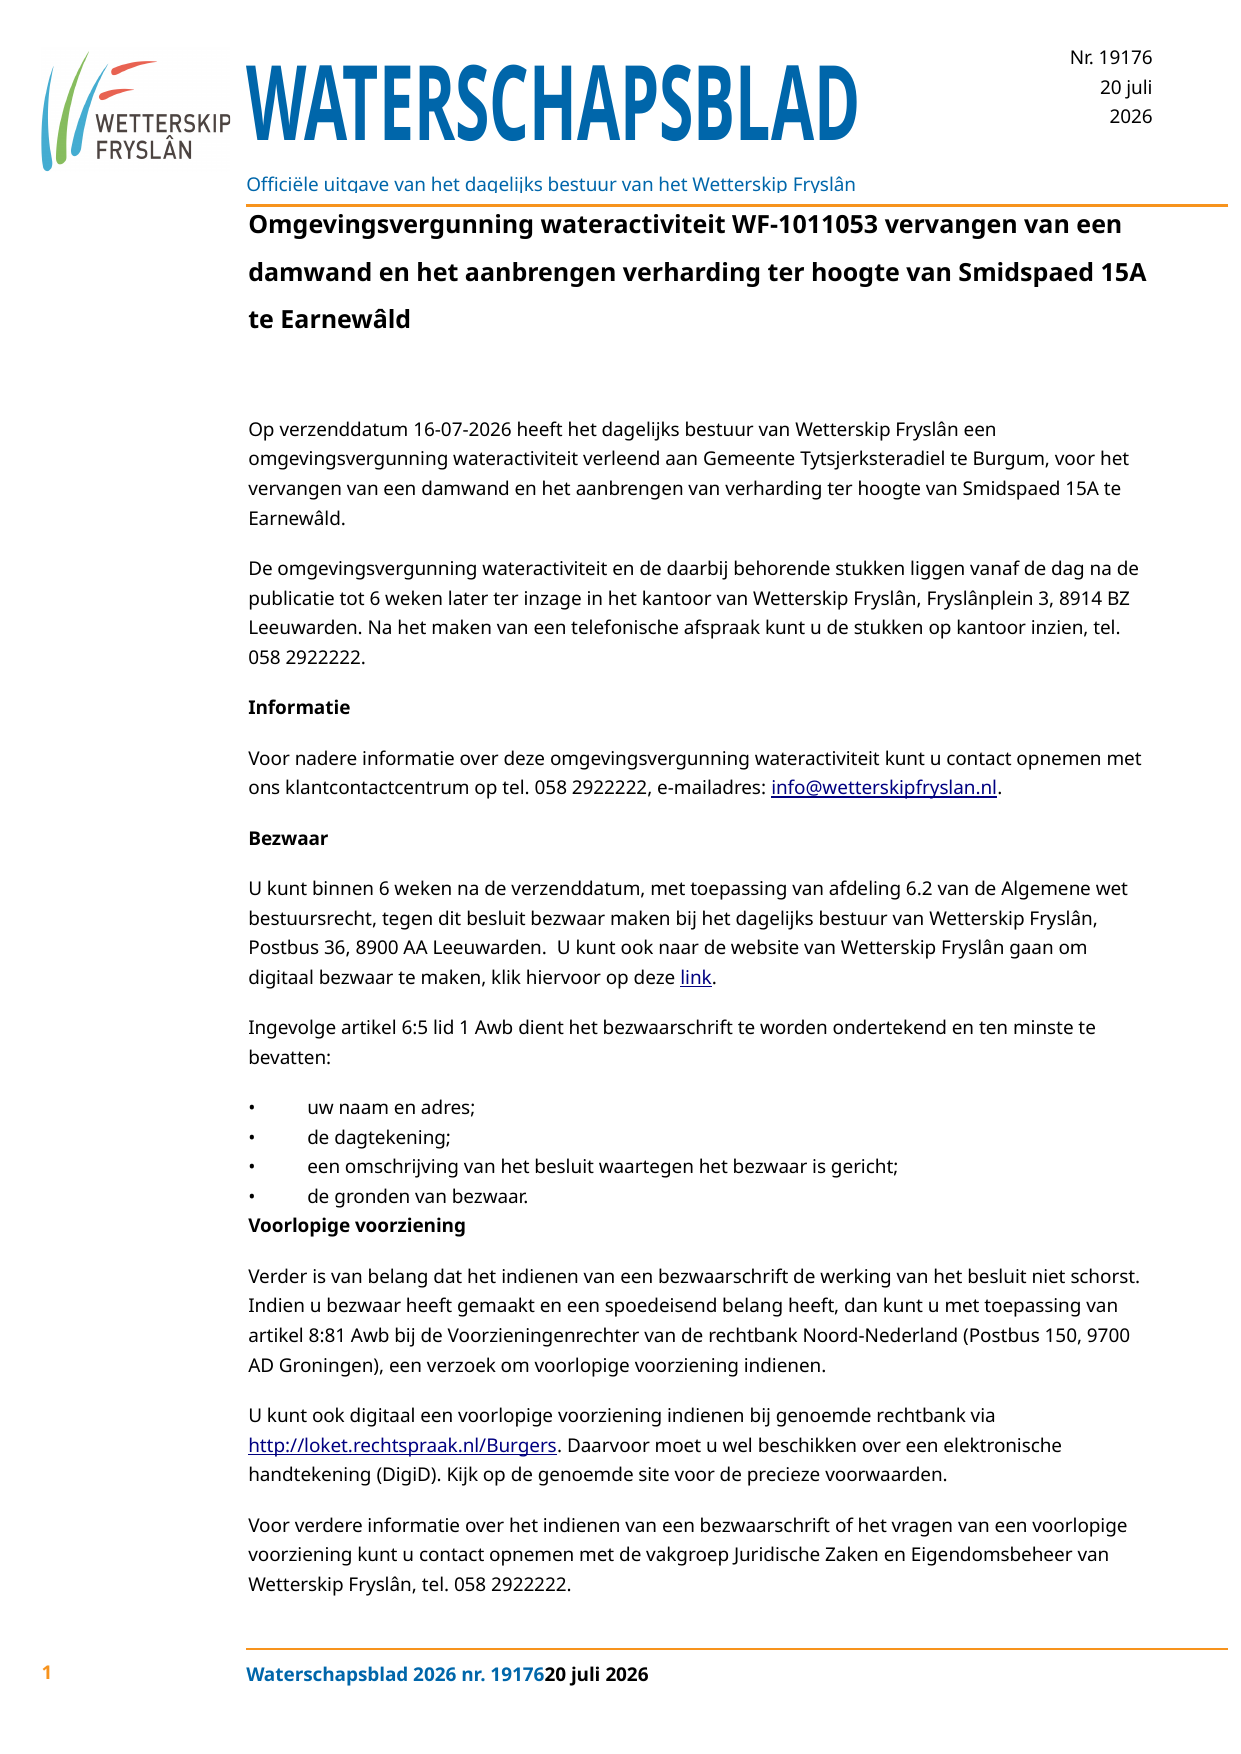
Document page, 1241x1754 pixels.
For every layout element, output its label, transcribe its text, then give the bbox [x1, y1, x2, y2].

text Voor nadere informatie over deze omgevingsvergunning wateractiviteit kunt u contact opnemen met ons klantcontactcentrum op tel. 058 2922222, e-mailadres: info@wetterskipfryslan.nl. [248, 745, 1152, 800]
text Omgevingsvergunning wateractiviteit WF-1011053 vervangen van een damwand en het aanbrengen verharding ter hoogte van Smidspaed 15A te Earnewâld [248, 207, 1152, 336]
text Voor verdere informatie over het indienen van een bezwaarschrift of het vragen van een voorlopige voorziening kunt u contact opnemen met de vakgroep Juridische Zaken en Eigendomsbeheer van Wetterskip Fryslân, tel. 058 2922222. [248, 1512, 1152, 1597]
text U kunt binnen 6 weken na de verzenddatum, met toepassing van afdeling 6.2 van de Algemene wet bestuursrecht, tegen dit besluit bezwaar maken bij het dagelijks bestuur van Wetterskip Fryslân, Postbus 36, 8900 AA Leeuwarden. U kunt ook naar de website van Wetterskip Fryslân gaan om digitaal bezwaar te maken, klik hiervoor op deze link. [248, 875, 1152, 989]
list een omschrijving van het besluit waartegen het bezwaar is gericht; [248, 1153, 1152, 1179]
text Voorlopige voorziening [248, 1213, 1152, 1238]
text Bezwaar [248, 825, 1152, 850]
picture [41, 47, 231, 172]
text Verder is van belang dat het indienen van een bezwaarschrift de werking van het besluit niet schorst. Indien u bezwaar heeft gemaakt en een spoedeisend belang heeft, dan kunt u met toepassing van artikel 8:81 Awb bij de Voorzieningenrechter van de rechtbank Noord-Nederland (Postbus 150, 9700 AD Groningen), een verzoek om voorlopige voorziening indienen. [248, 1263, 1152, 1377]
list de dagtekening; [248, 1124, 1152, 1149]
text Informatie [248, 694, 1152, 720]
text Ingevolge artikel 6:5 lid 1 Awb dient het bezwaarschrift te worden ondertekend en ten minste te bevatten: [248, 1014, 1152, 1069]
list uw naam en adres; [248, 1094, 1152, 1120]
list de gronden van bezwaar. [248, 1183, 1152, 1209]
text De omgevingsvergunning wateractiviteit en de daarbij behorende stukken liggen vanaf de dag na de publicatie tot 6 weken later ter inzage in het kantoor van Wetterskip Fryslân, Fryslânplein 3, 8914 BZ Leeuwarden. Na het maken van een telefonische afspraak kunt u de stukken op kantoor inzien, tel. 058 2922222. [248, 555, 1152, 669]
text Op verzenddatum 16-07-2026 heeft het dagelijks bestuur van Wetterskip Fryslân een omgevingsvergunning wateractiviteit verleend aan Gemeente Tytsjerksteradiel te Burgum, voor het vervangen van een damwand en het aanbrengen van verharding ter hoogte van Smidspaed 15A te Earnewâld. [248, 416, 1152, 530]
text U kunt ook digitaal een voorlopige voorziening indienen bij genoemde rechtbank via http://loket.rechtspraak.nl/Burgers. Daarvoor moet u wel beschikken over een elektronische handtekening (DigiD). Kijk op de genoemde site voor de precieze voorwaarden. [248, 1402, 1152, 1487]
